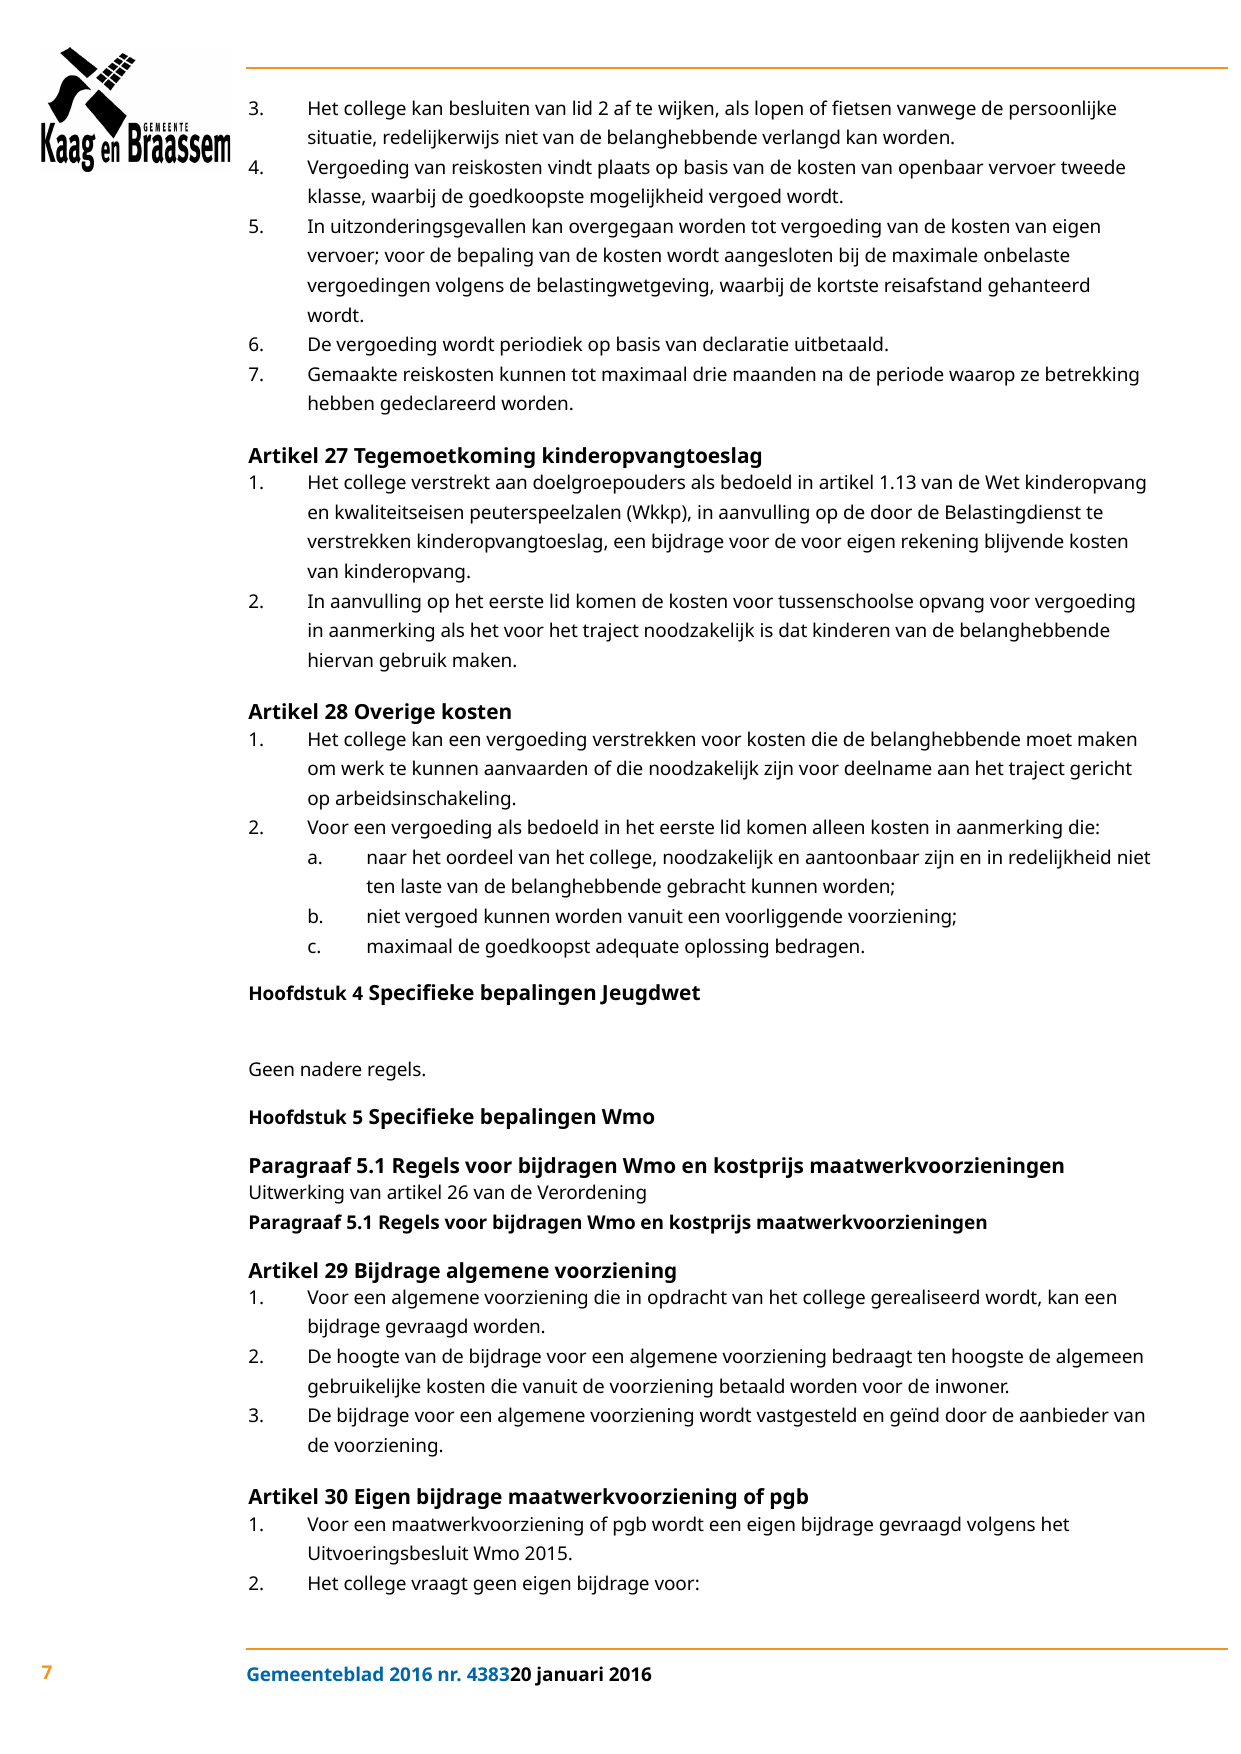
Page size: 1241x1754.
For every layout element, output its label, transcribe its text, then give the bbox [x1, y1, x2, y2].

list Het college kan besluiten van lid 2 af te wijken, als lopen of fietsen vanwege de persoonlijke situatie, redelijkerwijs niet van de belanghebbende verlangd kan worden. [248, 95, 1152, 150]
list In uitzonderingsgevallen kan overgegaan worden tot vergoeding van de kosten van eigen vervoer; voor de bepaling van de kosten wordt aangesloten bij de maximale onbelaste vergoedingen volgens de belastingwetgeving, waarbij de kortste reisafstand gehanteerd wordt. [248, 213, 1152, 328]
list Vergoeding van reiskosten vindt plaats op basis van de kosten van openbaar vervoer tweede klasse, waarbij de goedkoopste mogelijkheid vergoed wordt. [248, 154, 1152, 209]
list niet vergoed kunnen worden vanuit een voorliggende voorziening; [307, 903, 1152, 929]
text Artikel 28 Overige kosten [248, 697, 1152, 726]
list Gemaakte reiskosten kunnen tot maximaal drie maanden na de periode waarop ze betrekking hebben gedeclareerd worden. [248, 361, 1152, 416]
list Voor een vergoeding als bedoeld in het eerste lid komen alleen kosten in aanmerking die: [248, 814, 1152, 840]
text Uitwerking van artikel 26 van de Verordening [248, 1179, 1152, 1205]
list Het college kan een vergoeding verstrekken voor kosten die de belanghebbende moet maken om werk te kunnen aanvaarden of die noodzakelijk zijn voor deelname aan het traject gericht op arbeidsinschakeling. [248, 726, 1152, 811]
list In aanvulling op het eerste lid komen de kosten voor tussenschoolse opvang voor vergoeding in aanmerking als het voor het traject noodzakelijk is dat kinderen van de belanghebbende hiervan gebruik maken. [248, 588, 1152, 673]
picture [41, 47, 231, 172]
list Het college verstrekt aan doelgroepouders als bedoeld in artikel 1.13 van de Wet kinderopvang en kwaliteitseisen peuterspeelzalen (Wkkp), in aanvulling op de door de Belastingdienst te verstrekken kinderopvangtoeslag, een bijdrage voor de voor eigen rekening blijvende kosten van kinderopvang. [248, 469, 1152, 584]
list Voor een maatwerkvoorziening of pgb wordt een eigen bijdrage gevraagd volgens het Uitvoeringsbesluit Wmo 2015. [248, 1511, 1152, 1566]
text Artikel 30 Eigen bijdrage maatwerkvoorziening of pgb [248, 1482, 1152, 1511]
text Artikel 29 Bijdrage algemene voorziening [248, 1256, 1152, 1284]
text Hoofdstuk 4 Specifieke bepalingen Jeugdwet [248, 978, 1152, 1007]
text Paragraaf 5.1 Regels voor bijdragen Wmo en kostprijs maatwerkvoorzieningen [248, 1209, 1152, 1235]
list naar het oordeel van het college, noodzakelijk en aantoonbaar zijn en in redelijkheid niet ten laste van de belanghebbende gebracht kunnen worden; [307, 844, 1152, 899]
list Het college vraagt geen eigen bijdrage voor: [248, 1570, 1152, 1596]
text Paragraaf 5.1 Regels voor bijdragen Wmo en kostprijs maatwerkvoorzieningen [248, 1151, 1152, 1179]
list maximaal de goedkoopst adequate oplossing bedragen. [307, 933, 1152, 959]
text Geen nadere regels. [248, 1056, 1152, 1082]
text Artikel 27 Tegemoetkoming kinderopvangtoeslag [248, 441, 1152, 469]
list De hoogte van de bijdrage voor een algemene voorziening bedraagt ten hoogste de algemeen gebruikelijke kosten die vanuit de voorziening betaald worden voor de inwoner. [248, 1343, 1152, 1399]
list De bijdrage voor een algemene voorziening wordt vastgesteld en geïnd door de aanbieder van de voorziening. [248, 1402, 1152, 1458]
text Hoofdstuk 5 Specifieke bepalingen Wmo [248, 1102, 1152, 1130]
list De vergoeding wordt periodiek op basis van declaratie uitbetaald. [248, 331, 1152, 357]
list Voor een algemene voorziening die in opdracht van het college gerealiseerd wordt, kan een bijdrage gevraagd worden. [248, 1284, 1152, 1339]
